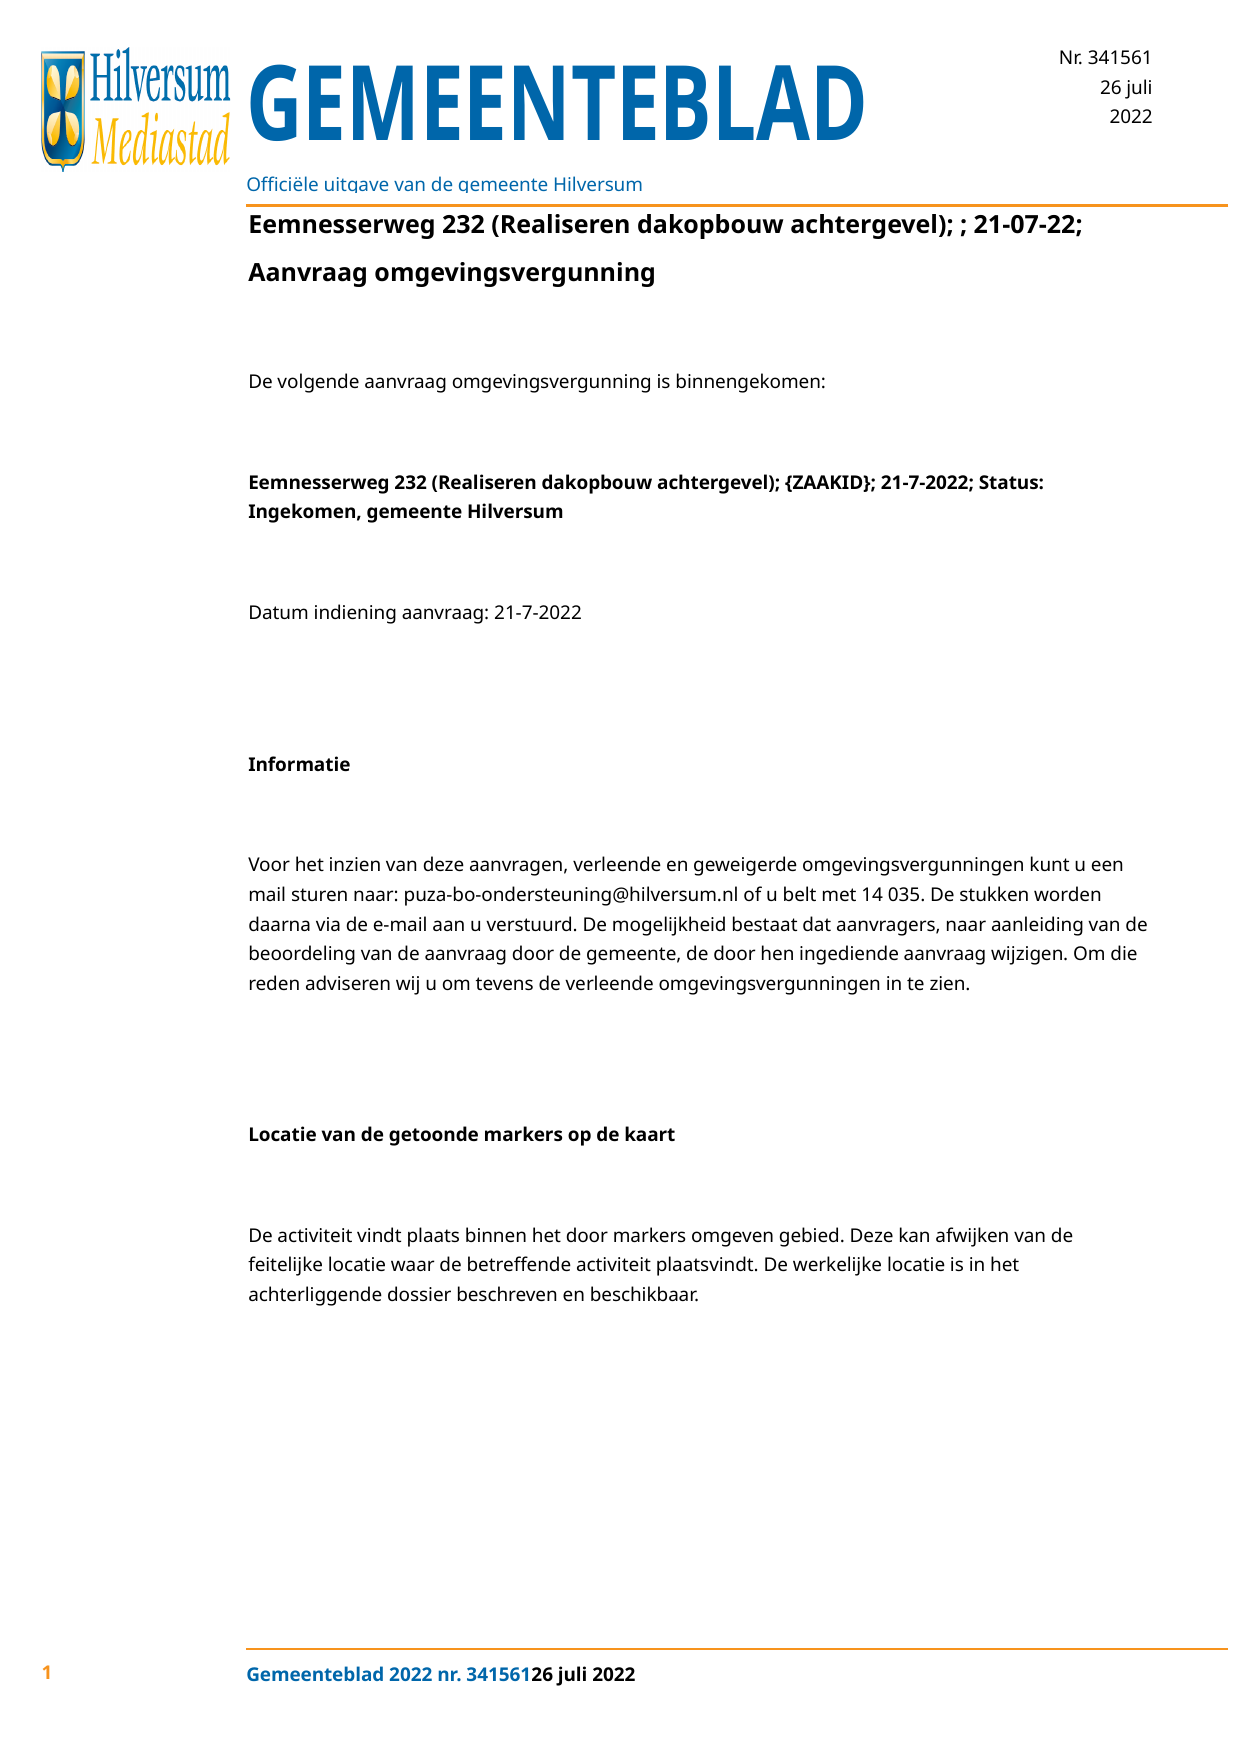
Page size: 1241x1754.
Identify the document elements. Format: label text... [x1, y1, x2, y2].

text Voor het inzien van deze aanvragen, verleende en geweigerde omgevingsvergunningen kunt u een mail sturen naar: puza-bo-ondersteuning@hilversum.nl of u belt met 14 035. De stukken worden daarna via de e-mail aan u verstuurd. De mogelijkheid bestaat dat aanvragers, naar aanleiding van de beoordeling van de aanvraag door de gemeente, de door hen ingediende aanvraag wijzigen. Om die reden adviseren wij u om tevens de verleende omgevingsvergunningen in te zien. [248, 852, 1152, 996]
text Locatie van de getoonde markers op de kaart [248, 1121, 1152, 1147]
text De volgende aanvraag omgevingsvergunning is binnengekomen: [248, 368, 1152, 394]
text Eemnesserweg 232 (Realiseren dakopbouw achtergevel); ; 21-07-22; Aanvraag omgevingsvergunning [248, 207, 1152, 288]
text Informatie [248, 751, 1152, 777]
picture [41, 47, 231, 172]
text De activiteit vindt plaats binnen het door markers omgeven gebied. Deze kan afwijken van de feitelijke locatie waar de betreffende activiteit plaatsvindt. De werkelijke locatie is in het achterliggende dossier beschreven en beschikbaar. [248, 1222, 1152, 1307]
text Eemnesserweg 232 (Realiseren dakopbouw achtergevel); {ZAAKID}; 21-7-2022; Status: Ingekomen, gemeente Hilversum [248, 469, 1152, 524]
text Datum indiening aanvraag: 21-7-2022 [248, 599, 1152, 625]
